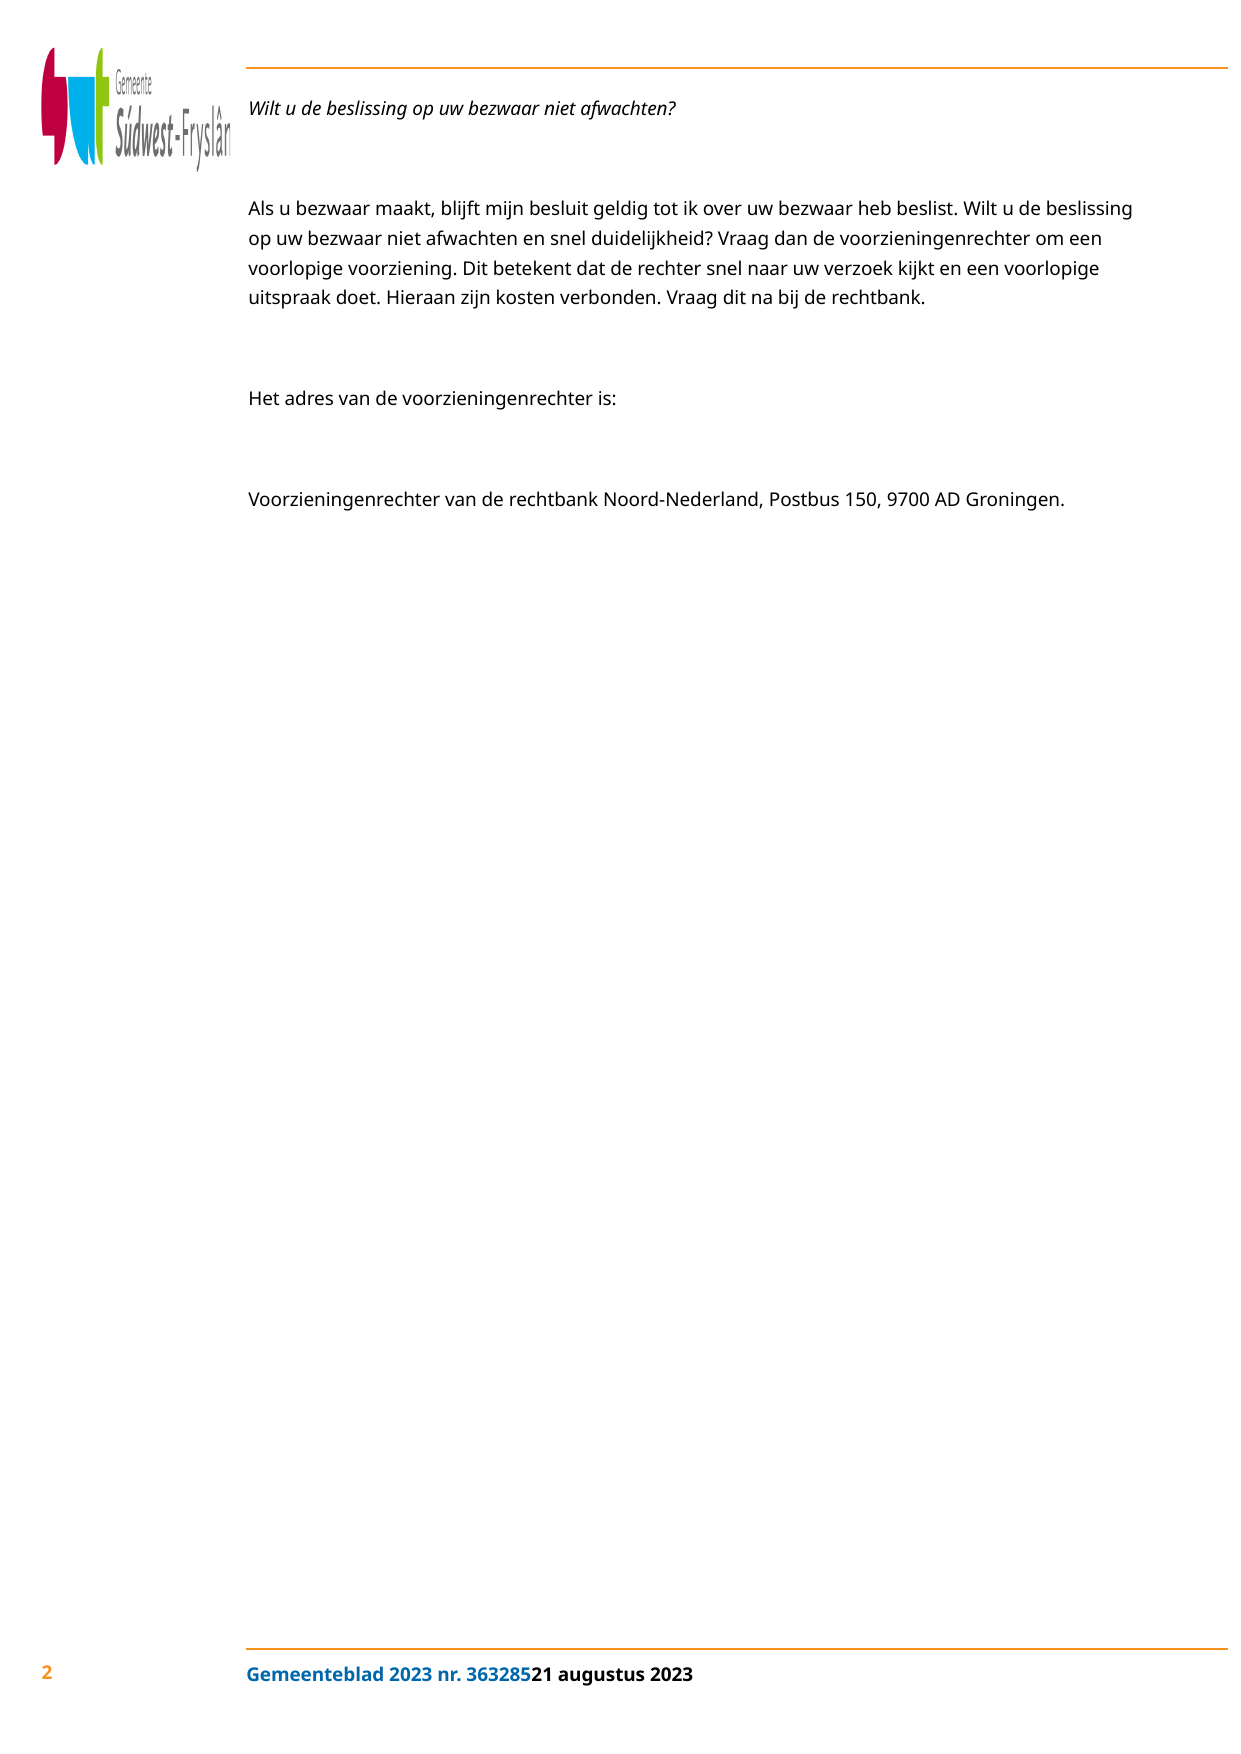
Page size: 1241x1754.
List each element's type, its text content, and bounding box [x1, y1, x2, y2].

picture [41, 47, 231, 172]
text Wilt u de beslissing op uw bezwaar niet afwachten? [248, 95, 1152, 121]
text Het adres van de voorzieningenrechter is: [248, 385, 1152, 411]
text Voorzieningenrechter van de rechtbank Noord-Nederland, Postbus 150, 9700 AD Groningen. [248, 486, 1152, 512]
text Als u bezwaar maakt, blijft mijn besluit geldig tot ik over uw bezwaar heb beslist. Wilt u de beslissing op uw bezwaar niet afwachten en snel duidelijkheid? Vraag dan de voorzieningenrechter om een voorlopige voorziening. Dit betekent dat de rechter snel naar uw verzoek kijkt en een voorlopige uitspraak doet. Hieraan zijn kosten verbonden. Vraag dit na bij de rechtbank. [248, 196, 1152, 310]
